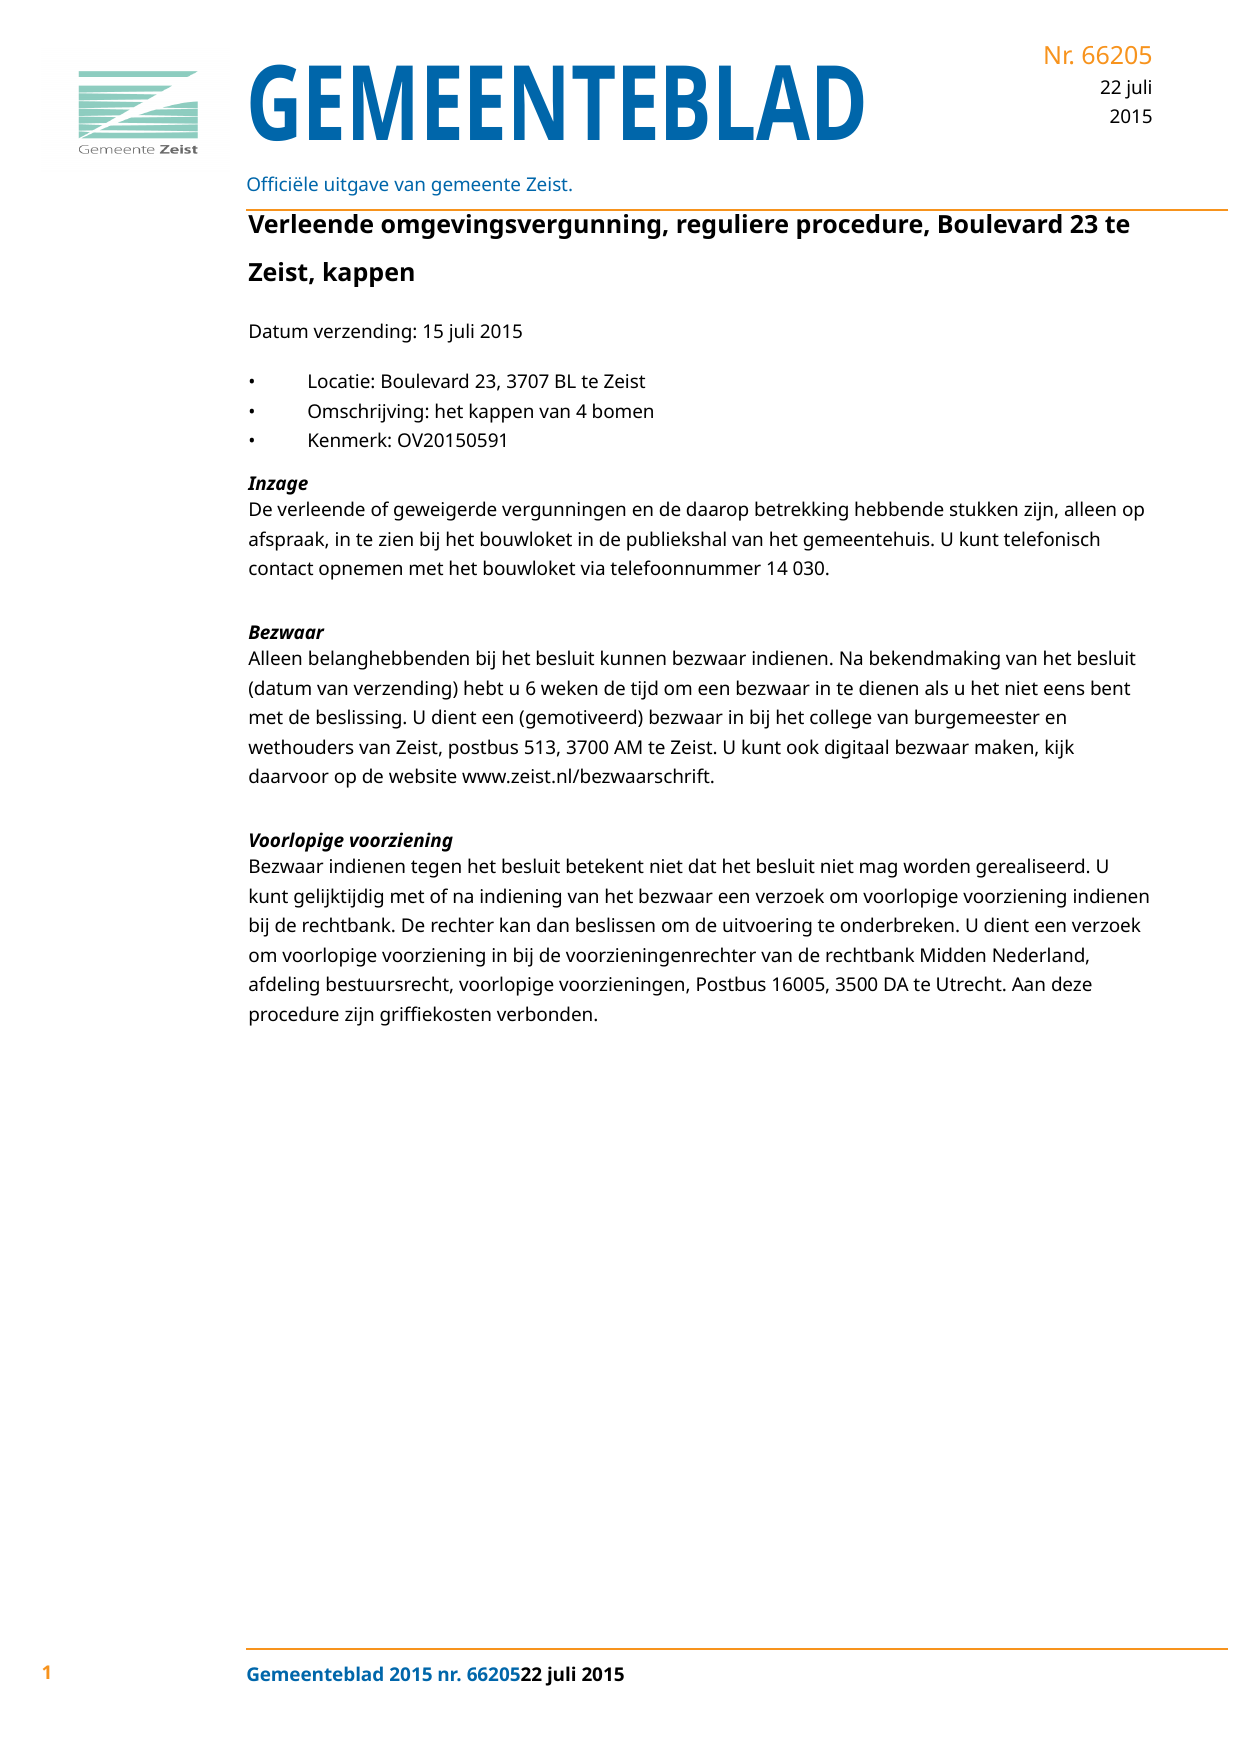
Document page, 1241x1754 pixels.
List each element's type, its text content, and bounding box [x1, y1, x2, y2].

list Omschrijving: het kappen van 4 bomen [248, 398, 1152, 424]
text Voorlopige voorziening [248, 827, 1152, 853]
list Kenmerk: OV20150591 [248, 427, 1152, 453]
list Locatie: Boulevard 23, 3707 BL te Zeist [248, 368, 1152, 394]
text De verleende of geweigerde vergunningen en de daarop betrekking hebbende stukken zijn, alleen op afspraak, in te zien bij het bouwloket in de publiekshal van het gemeentehuis. U kunt telefonisch contact opnemen met het bouwloket via telefoonnummer 14 030. [248, 496, 1152, 581]
text Datum verzending: 15 juli 2015 [248, 318, 1152, 344]
picture [41, 47, 231, 172]
text Inzage [248, 471, 1152, 496]
text Bezwaar indienen tegen het besluit betekent niet dat het besluit niet mag worden gerealiseerd. U kunt gelijktijdig met of na indiening van het bezwaar een verzoek om voorlopige voorziening indienen bij de rechtbank. De rechter kan dan beslissen om de uitvoering te onderbreken. U dient een verzoek om voorlopige voorziening in bij de voorzieningenrechter van de rechtbank Midden Nederland, afdeling bestuursrecht, voorlopige voorzieningen, Postbus 16005, 3500 DA te Utrecht. Aan deze procedure zijn griffiekosten verbonden. [248, 853, 1152, 1027]
text Bezwaar [248, 619, 1152, 645]
text Verleende omgevingsvergunning, reguliere procedure, Boulevard 23 te Zeist, kappen [248, 211, 1152, 288]
text Alleen belanghebbenden bij het besluit kunnen bezwaar indienen. Na bekendmaking van het besluit (datum van verzending) hebt u 6 weken de tijd om een bezwaar in te dienen als u het niet eens bent met de beslissing. U dient een (gemotiveerd) bezwaar in bij het college van burgemeester en wethouders van Zeist, postbus 513, 3700 AM te Zeist. U kunt ook digitaal bezwaar maken, kijk daarvoor op de website www.zeist.nl/bezwaarschrift. [248, 645, 1152, 789]
